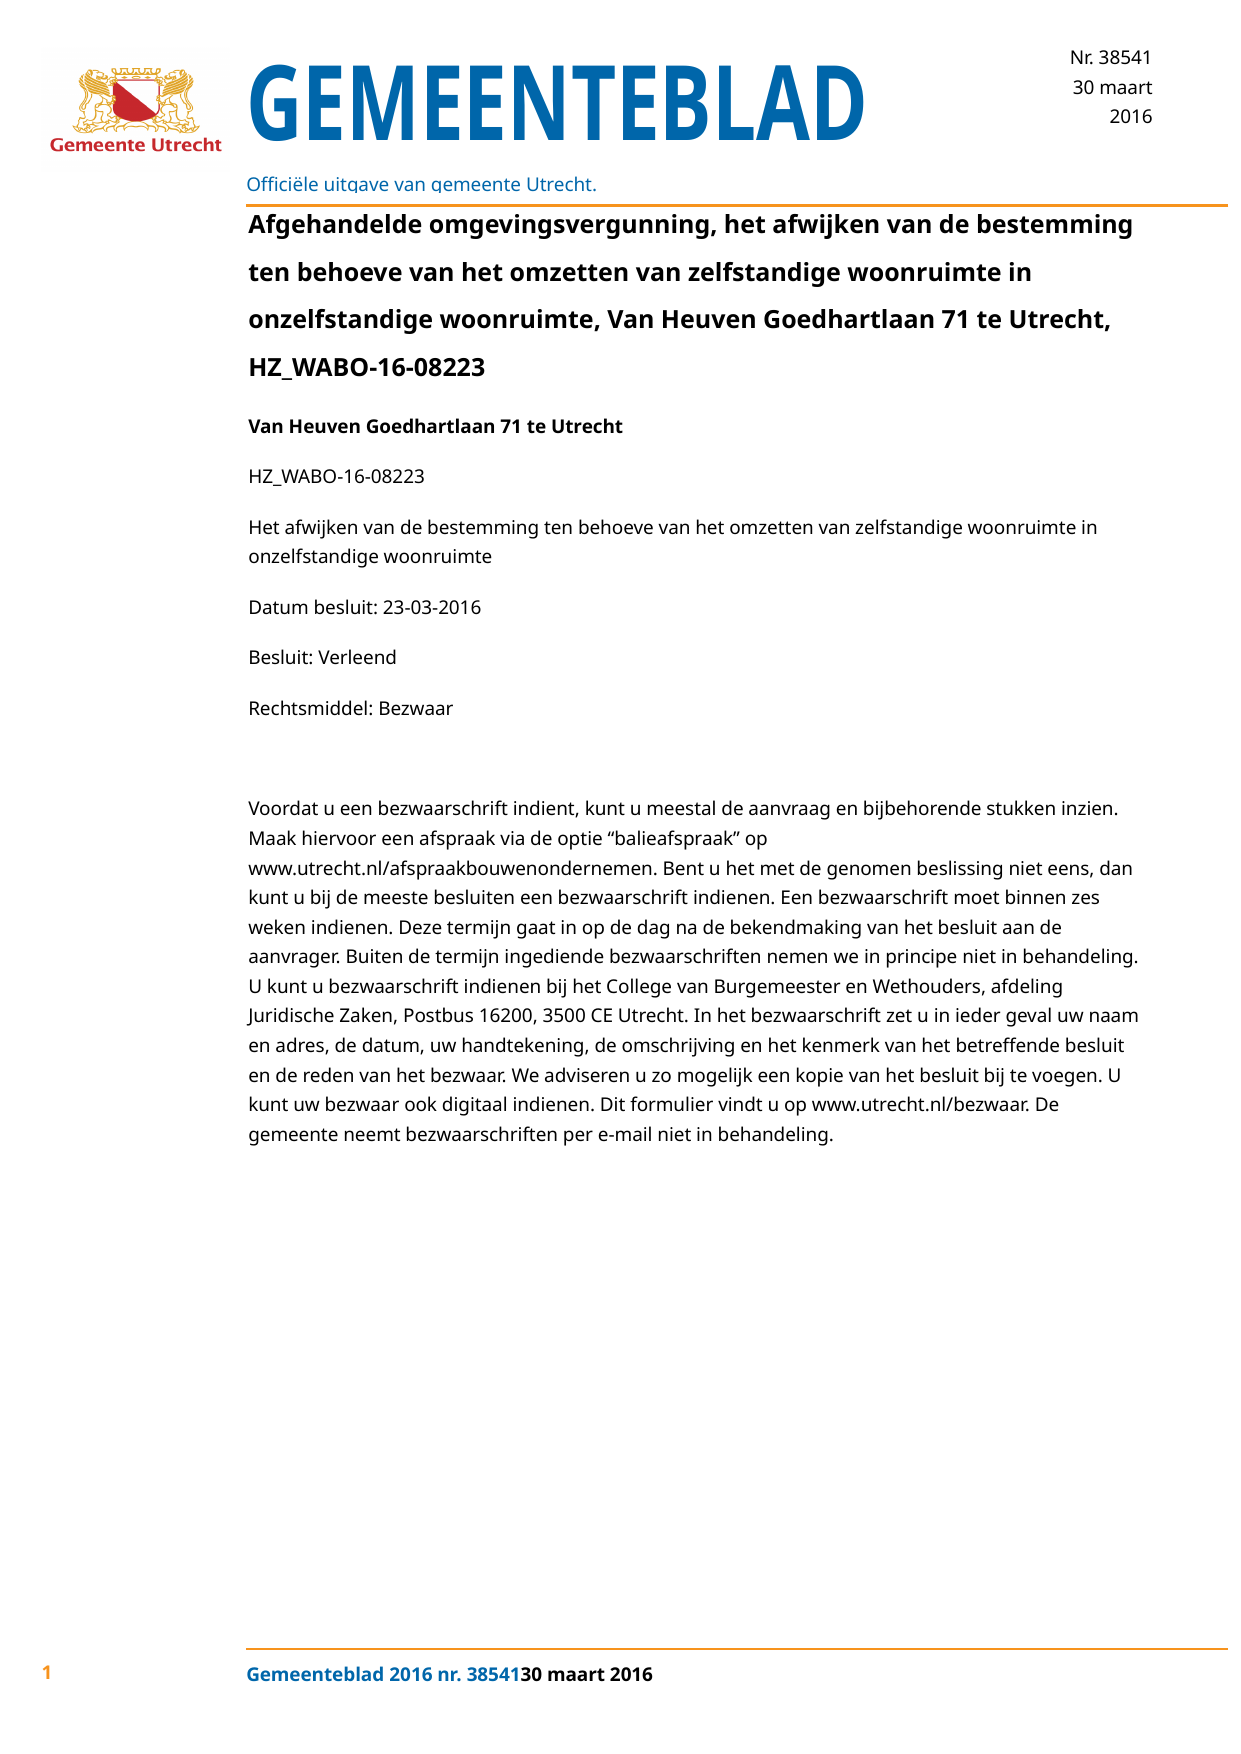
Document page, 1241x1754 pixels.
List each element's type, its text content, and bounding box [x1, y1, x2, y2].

text Afgehandelde omgevingsvergunning, het afwijken van de bestemming ten behoeve van het omzetten van zelfstandige woonruimte in onzelfstandige woonruimte, Van Heuven Goedhartlaan 71 te Utrecht, HZ_WABO-16-08223 [248, 207, 1152, 384]
text Rechtsmiddel: Bezwaar [248, 695, 1152, 721]
text Besluit: Verleend [248, 644, 1152, 670]
text Het afwijken van de bestemming ten behoeve van het omzetten van zelfstandige woonruimte in onzelfstandige woonruimte [248, 514, 1152, 569]
text HZ_WABO-16-08223 [248, 463, 1152, 489]
text Datum besluit: 23-03-2016 [248, 594, 1152, 620]
text Van Heuven Goedhartlaan 71 te Utrecht [248, 413, 1152, 439]
text Voordat u een bezwaarschrift indient, kunt u meestal de aanvraag en bijbehorende stukken inzien. Maak hiervoor een afspraak via de optie “balieafspraak” op www.utrecht.nl/afspraakbouwenondernemen. Bent u het met de genomen beslissing niet eens, dan kunt u bij de meeste besluiten een bezwaarschrift indienen. Een bezwaarschrift moet binnen zes weken indienen. Deze termijn gaat in op de dag na de bekendmaking van het besluit aan de aanvrager. Buiten de termijn ingediende bezwaarschriften nemen we in principe niet in behandeling. U kunt u bezwaarschrift indienen bij het College van Burgemeester en Wethouders, afdeling Juridische Zaken, Postbus 16200, 3500 CE Utrecht. In het bezwaarschrift zet u in ieder geval uw naam en adres, de datum, uw handtekening, de omschrijving en het kenmerk van het betreffende besluit en de reden van het bezwaar. We adviseren u zo mogelijk een kopie van het besluit bij te voegen. U kunt uw bezwaar ook digitaal indienen. Dit formulier vindt u op www.utrecht.nl/bezwaar. De gemeente neemt bezwaarschriften per e-mail niet in behandeling. [248, 796, 1152, 1147]
picture [41, 47, 231, 172]
